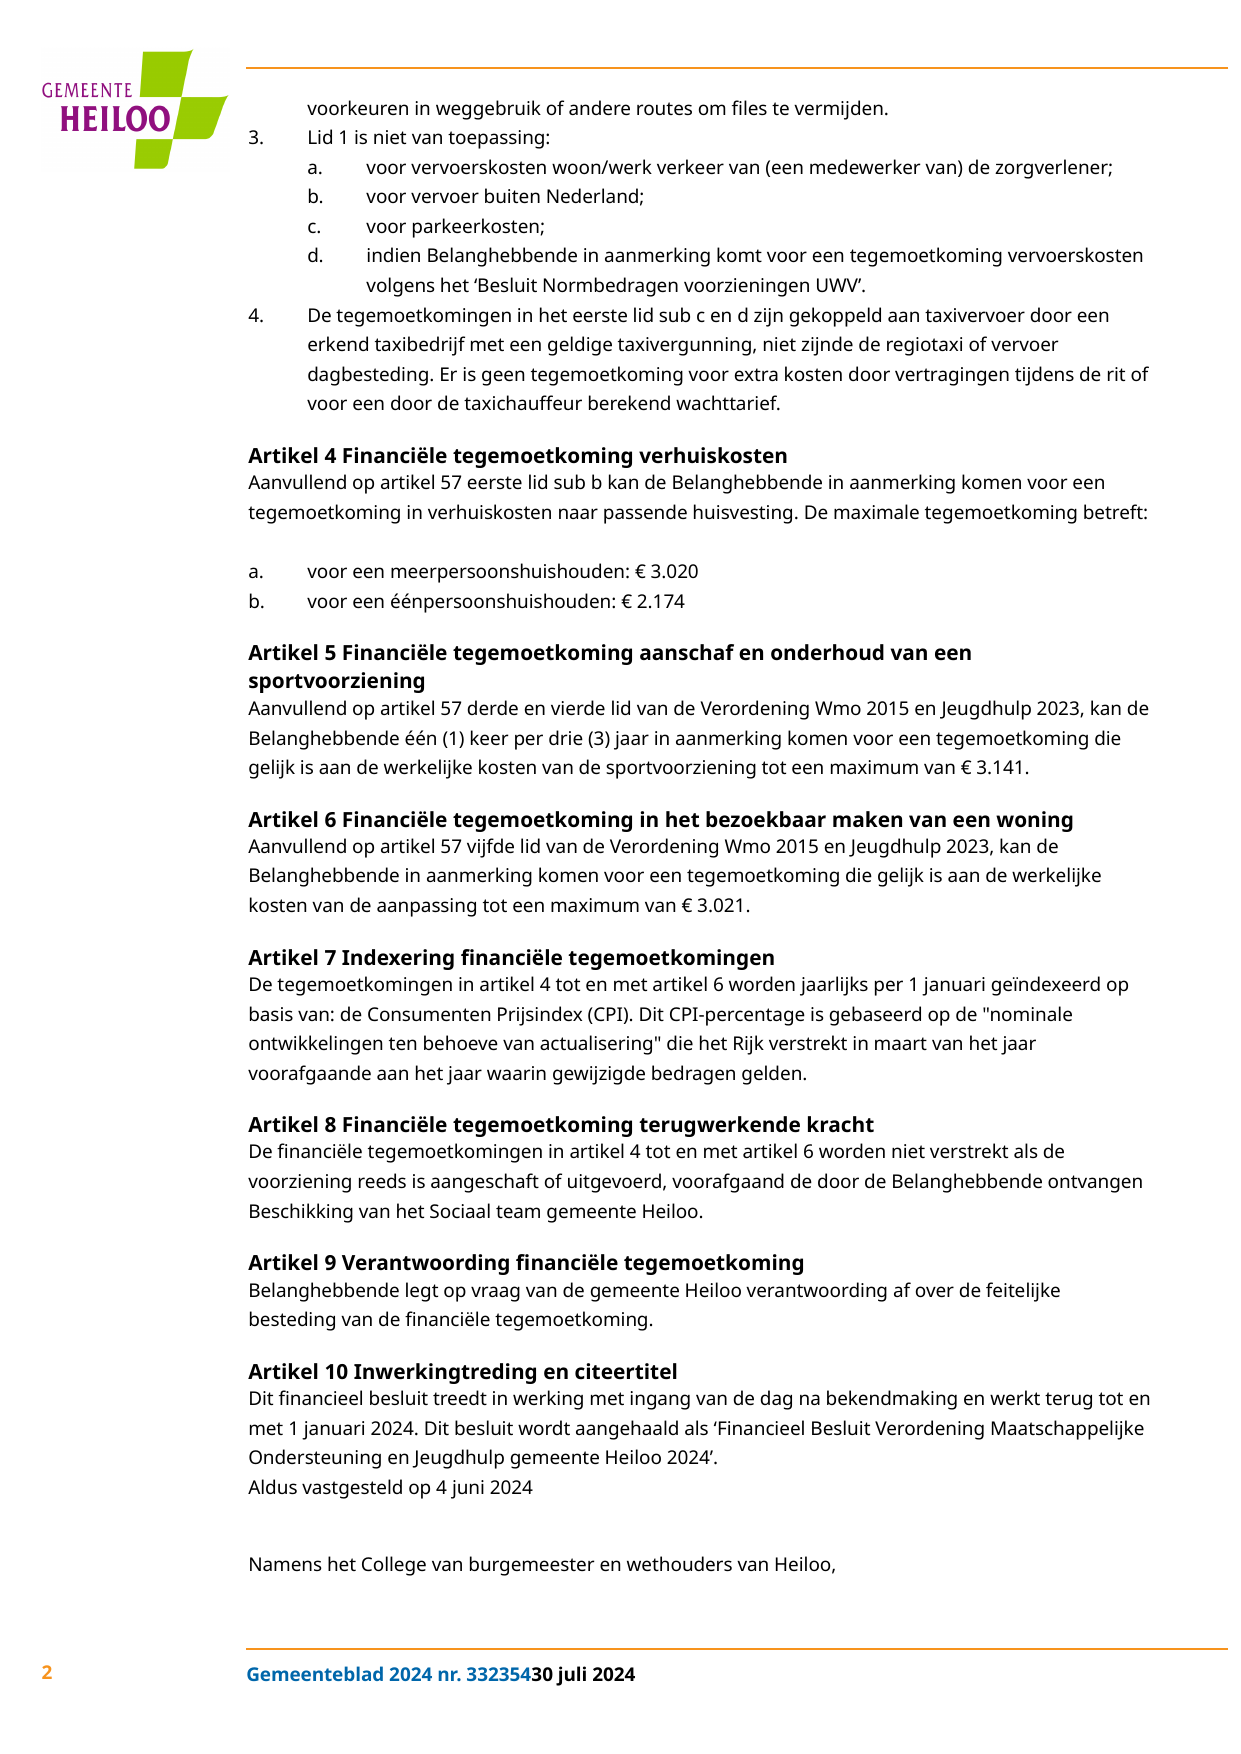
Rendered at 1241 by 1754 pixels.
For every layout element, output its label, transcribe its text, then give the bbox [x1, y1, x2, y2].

text Artikel 9 Verantwoording financiële tegemoetkoming [248, 1248, 1152, 1277]
list voor vervoer buiten Nederland; [307, 183, 1152, 209]
list voor vervoerskosten woon/werk verkeer van (een medewerker van) de zorgverlener; [307, 154, 1152, 180]
text Aanvullend op artikel 57 vijfde lid van de Verordening Wmo 2015 en Jeugdhulp 2023, kan de Belanghebbende in aanmerking komen voor een tegemoetkoming die gelijk is aan de werkelijke kosten van de aanpassing tot een maximum van € 3.021. [248, 833, 1152, 918]
list voor een meerpersoonshuishouden: € 3.020 [248, 558, 1152, 584]
text Belanghebbende legt op vraag van de gemeente Heiloo verantwoording af over de feitelijke besteding van de financiële tegemoetkoming. [248, 1277, 1152, 1332]
list voor een éénpersoonshuishouden: € 2.174 [248, 588, 1152, 613]
text Artikel 8 Financiële tegemoetkoming terugwerkende kracht [248, 1110, 1152, 1139]
text Artikel 4 Financiële tegemoetkoming verhuiskosten [248, 441, 1152, 469]
text Namens het College van burgemeester en wethouders van Heiloo, [248, 1551, 1152, 1577]
list voor parkeerkosten; [307, 213, 1152, 239]
picture [41, 47, 231, 172]
list indien Belanghebbende in aanmerking komt voor een tegemoetkoming vervoerskosten volgens het ‘Besluit Normbedragen voorzieningen UWV’. [307, 243, 1152, 298]
list Lid 1 is niet van toepassing: [248, 124, 1152, 150]
text De tegemoetkomingen in artikel 4 tot en met artikel 6 worden jaarlijks per 1 januari geïndexeerd op basis van: de Consumenten Prijsindex (CPI). Dit CPI-percentage is gebaseerd op de "nominale ontwikkelingen ten behoeve van actualisering" die het Rijk verstrekt in maart van het jaar voorafgaande aan het jaar waarin gewijzigde bedragen gelden. [248, 971, 1152, 1086]
text De financiële tegemoetkomingen in artikel 4 tot en met artikel 6 worden niet verstrekt als de voorziening reeds is aangeschaft of uitgevoerd, voorafgaand de door de Belanghebbende ontvangen Beschikking van het Sociaal team gemeente Heiloo. [248, 1139, 1152, 1224]
text Artikel 10 Inwerkingtreding en citeertitel [248, 1357, 1152, 1385]
list voorkeuren in weggebruik of andere routes om files te vermijden. [248, 95, 1152, 121]
text Artikel 5 Financiële tegemoetkoming aanschaf en onderhoud van een sportvoorziening [248, 638, 1152, 695]
text Artikel 7 Indexering financiële tegemoetkomingen [248, 943, 1152, 971]
list De tegemoetkomingen in het eerste lid sub c en d zijn gekoppeld aan taxivervoer door een erkend taxibedrijf met een geldige taxivergunning, niet zijnde de regiotaxi of vervoer dagbesteding. Er is geen tegemoetkoming voor extra kosten door vertragingen tijdens de rit of voor een door de taxichauffeur berekend wachttarief. [248, 302, 1152, 416]
text Aldus vastgesteld op 4 juni 2024 [248, 1474, 1152, 1500]
text Dit financieel besluit treedt in werking met ingang van de dag na bekendmaking en werkt terug tot en met 1 januari 2024. Dit besluit wordt aangehaald als ‘Financieel Besluit Verordening Maatschappelijke Ondersteuning en Jeugdhulp gemeente Heiloo 2024’. [248, 1385, 1152, 1470]
text Aanvullend op artikel 57 eerste lid sub b kan de Belanghebbende in aanmerking komen voor een tegemoetkoming in verhuiskosten naar passende huisvesting. De maximale tegemoetkoming betreft: [248, 469, 1152, 525]
text Artikel 6 Financiële tegemoetkoming in het bezoekbaar maken van een woning [248, 805, 1152, 833]
text Aanvullend op artikel 57 derde en vierde lid van de Verordening Wmo 2015 en Jeugdhulp 2023, kan de Belanghebbende één (1) keer per drie (3) jaar in aanmerking komen voor een tegemoetkoming die gelijk is aan de werkelijke kosten van de sportvoorziening tot een maximum van € 3.141. [248, 695, 1152, 780]
